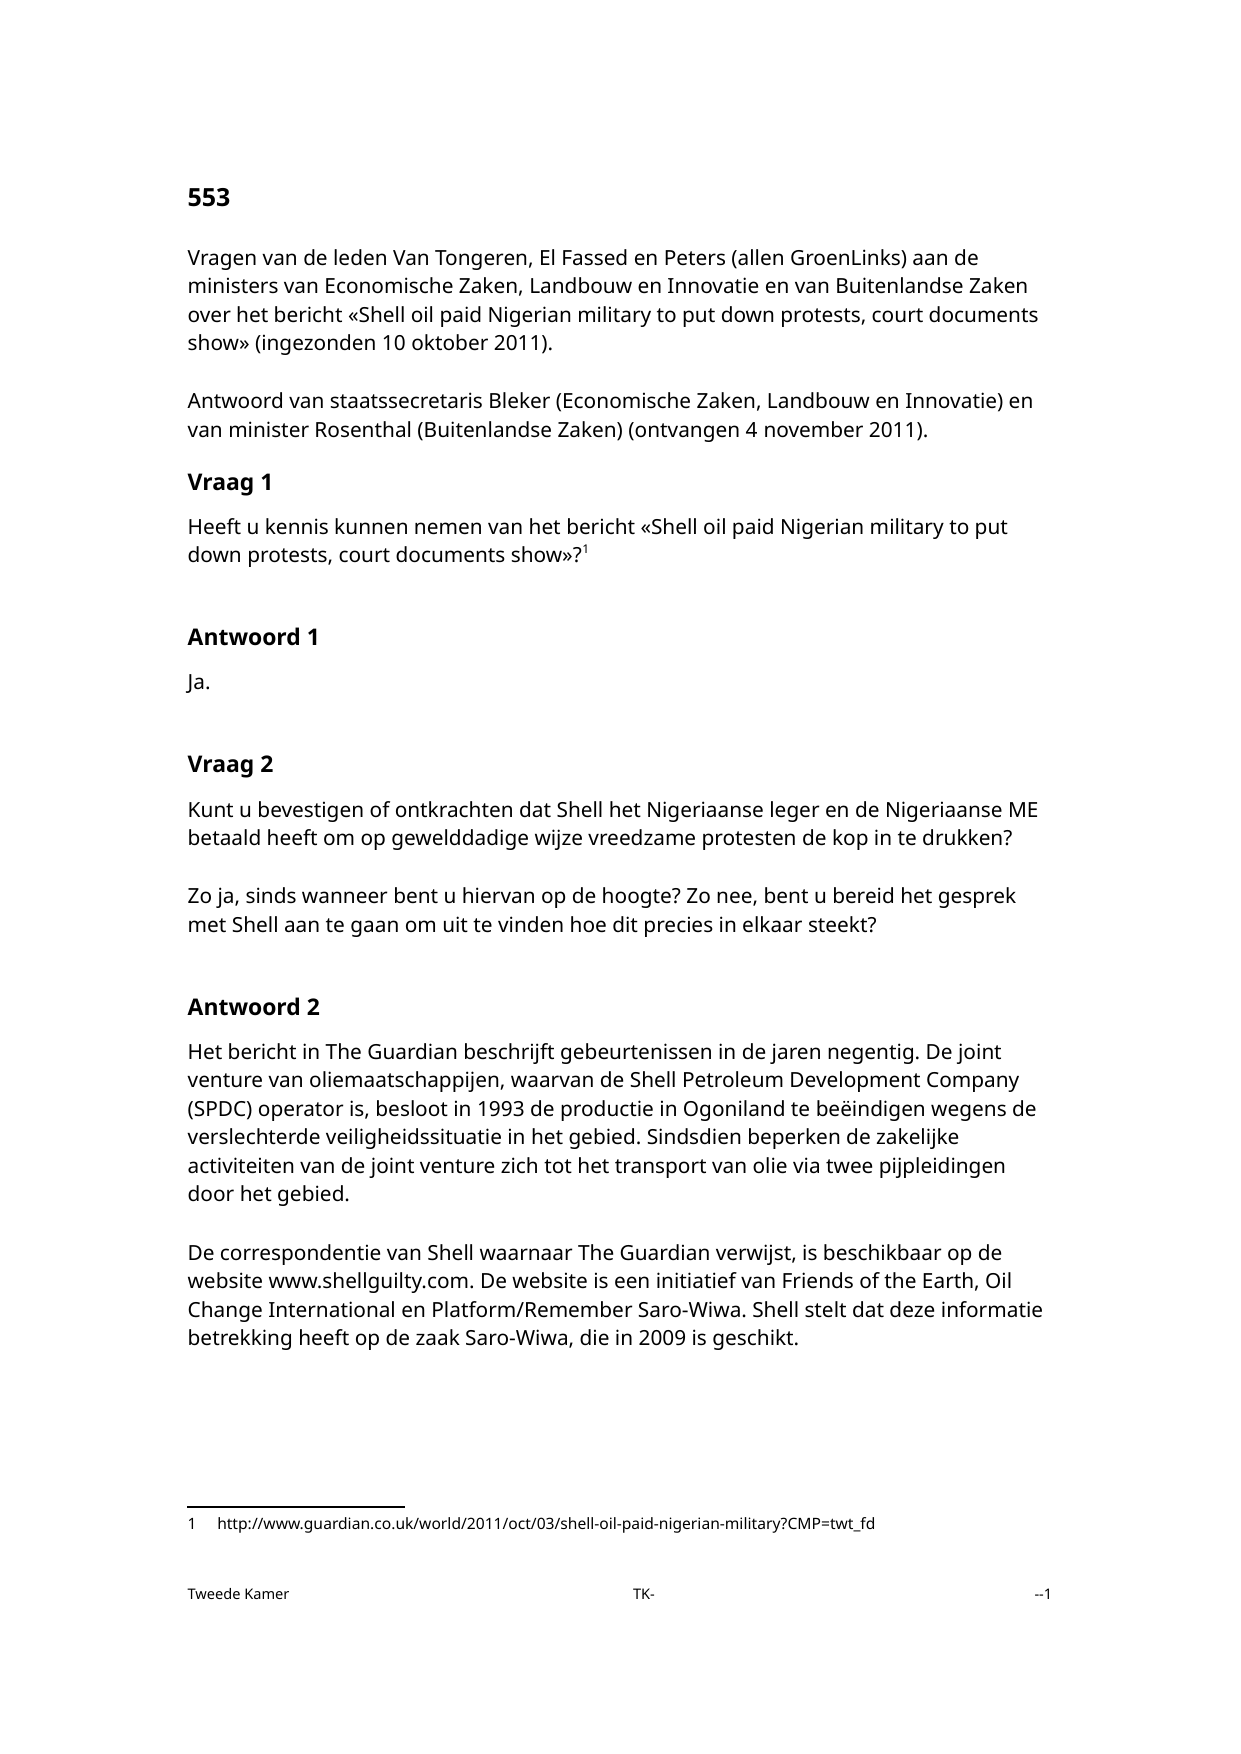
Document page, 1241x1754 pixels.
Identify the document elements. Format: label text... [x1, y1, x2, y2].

text Vragen van de leden Van Tongeren, El Fassed en Peters (allen GroenLinks) aan de ministers van Economische Zaken, Landbouw en Innovatie en van Buitenlandse Zaken over het bericht «Shell oil paid Nigerian military to put down protests, court documents show» (ingezonden 10 oktober 2011). [187, 243, 1053, 357]
text Antwoord van staatssecretaris Bleker (Economische Zaken, Landbouw en Innovatie) en van minister Rosenthal (Buitenlandse Zaken) (ontvangen 4 november 2011). [187, 386, 1053, 443]
text 553 [187, 179, 1053, 213]
text http://www.guardian.co.uk/world/2011/oct/03/shell-oil-paid-nigerian-military?CMP=twt_fd [187, 1477, 1053, 1534]
text Kunt u bevestigen of ontkrachten dat Shell het Nigeriaanse leger en de Nigeriaanse ME betaald heeft om op gewelddadige wijze vreedzame protesten de kop in te drukken? [187, 795, 1053, 852]
subtitle Antwoord 1 [187, 621, 1053, 652]
text Ja. [187, 667, 1053, 696]
text De correspondentie van Shell waarnaar The Guardian verwijst, is beschikbaar op de website www.shellguilty.com. De website is een initiatief van Friends of the Earth, Oil Change International en Platform/Remember Saro-Wiwa. Shell stelt dat deze informatie betrekking heeft op de zaak Saro-Wiwa, die in 2009 is geschikt. [187, 1238, 1053, 1352]
subtitle Antwoord 2 [187, 991, 1053, 1022]
subtitle Vraag 1 [187, 466, 1053, 497]
text Het bericht in The Guardian beschrijft gebeurtenissen in de jaren negentig. De joint venture van oliemaatschappijen, waarvan de Shell Petroleum Development Company (SPDC) operator is, besloot in 1993 de productie in Ogoniland te beëindigen wegens de verslechterde veiligheidssituatie in het gebied. Sindsdien beperken de zakelijke activiteiten van de joint venture zich tot het transport van olie via twee pijpleidingen door het gebied. [187, 1037, 1053, 1208]
text Zo ja, sinds wanneer bent u hiervan op de hoogte? Zo nee, bent u bereid het gesprek met Shell aan te gaan om uit te vinden hoe dit precies in elkaar steekt? [187, 882, 1053, 938]
text Heeft u kennis kunnen nemen van het bericht «Shell oil paid Nigerian military to put down protests, court documents show»? [187, 512, 1053, 569]
subtitle Vraag 2 [187, 748, 1053, 780]
